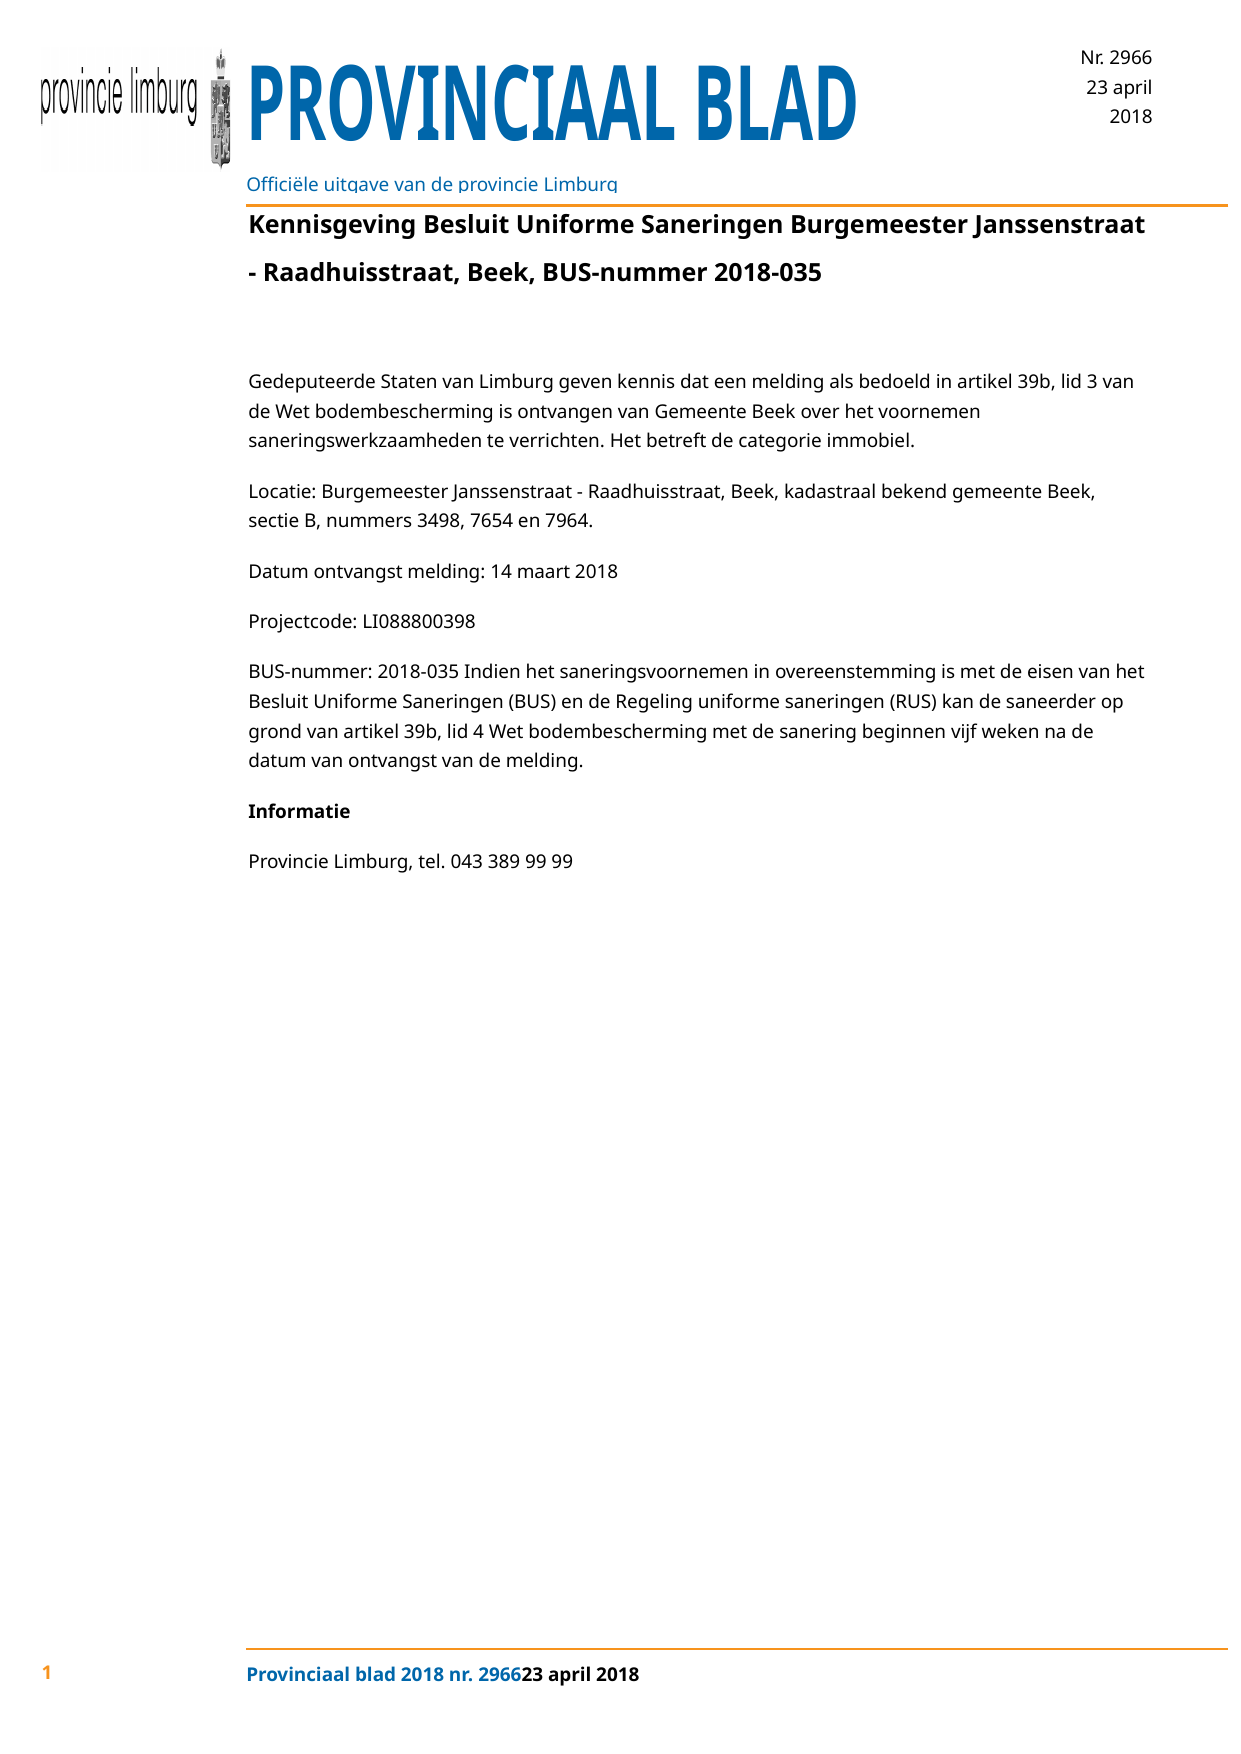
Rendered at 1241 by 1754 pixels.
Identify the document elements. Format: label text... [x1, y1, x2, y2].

picture [41, 47, 231, 172]
text Datum ontvangst melding: 14 maart 2018 [248, 558, 1152, 584]
text Locatie: Burgemeester Janssenstraat - Raadhuisstraat, Beek, kadastraal bekend gemeente Beek, sectie B, nummers 3498, 7654 en 7964. [248, 478, 1152, 533]
text Provincie Limburg, tel. 043 389 99 99 [248, 848, 1152, 874]
text Projectcode: LI088800398 [248, 608, 1152, 634]
text Informatie [248, 798, 1152, 824]
text Kennisgeving Besluit Uniforme Saneringen Burgemeester Janssenstraat - Raadhuisstraat, Beek, BUS-nummer 2018-035 [248, 207, 1152, 288]
text BUS-nummer: 2018-035 Indien het saneringsvoornemen in overeenstemming is met de eisen van het Besluit Uniforme Saneringen (BUS) en de Regeling uniforme saneringen (RUS) kan de saneerder op grond van artikel 39b, lid 4 Wet bodembescherming met de sanering beginnen vijf weken na de datum van ontvangst van de melding. [248, 659, 1152, 773]
text Gedeputeerde Staten van Limburg geven kennis dat een melding als bedoeld in artikel 39b, lid 3 van de Wet bodembescherming is ontvangen van Gemeente Beek over het voornemen saneringswerkzaamheden te verrichten. Het betreft de categorie immobiel. [248, 368, 1152, 453]
